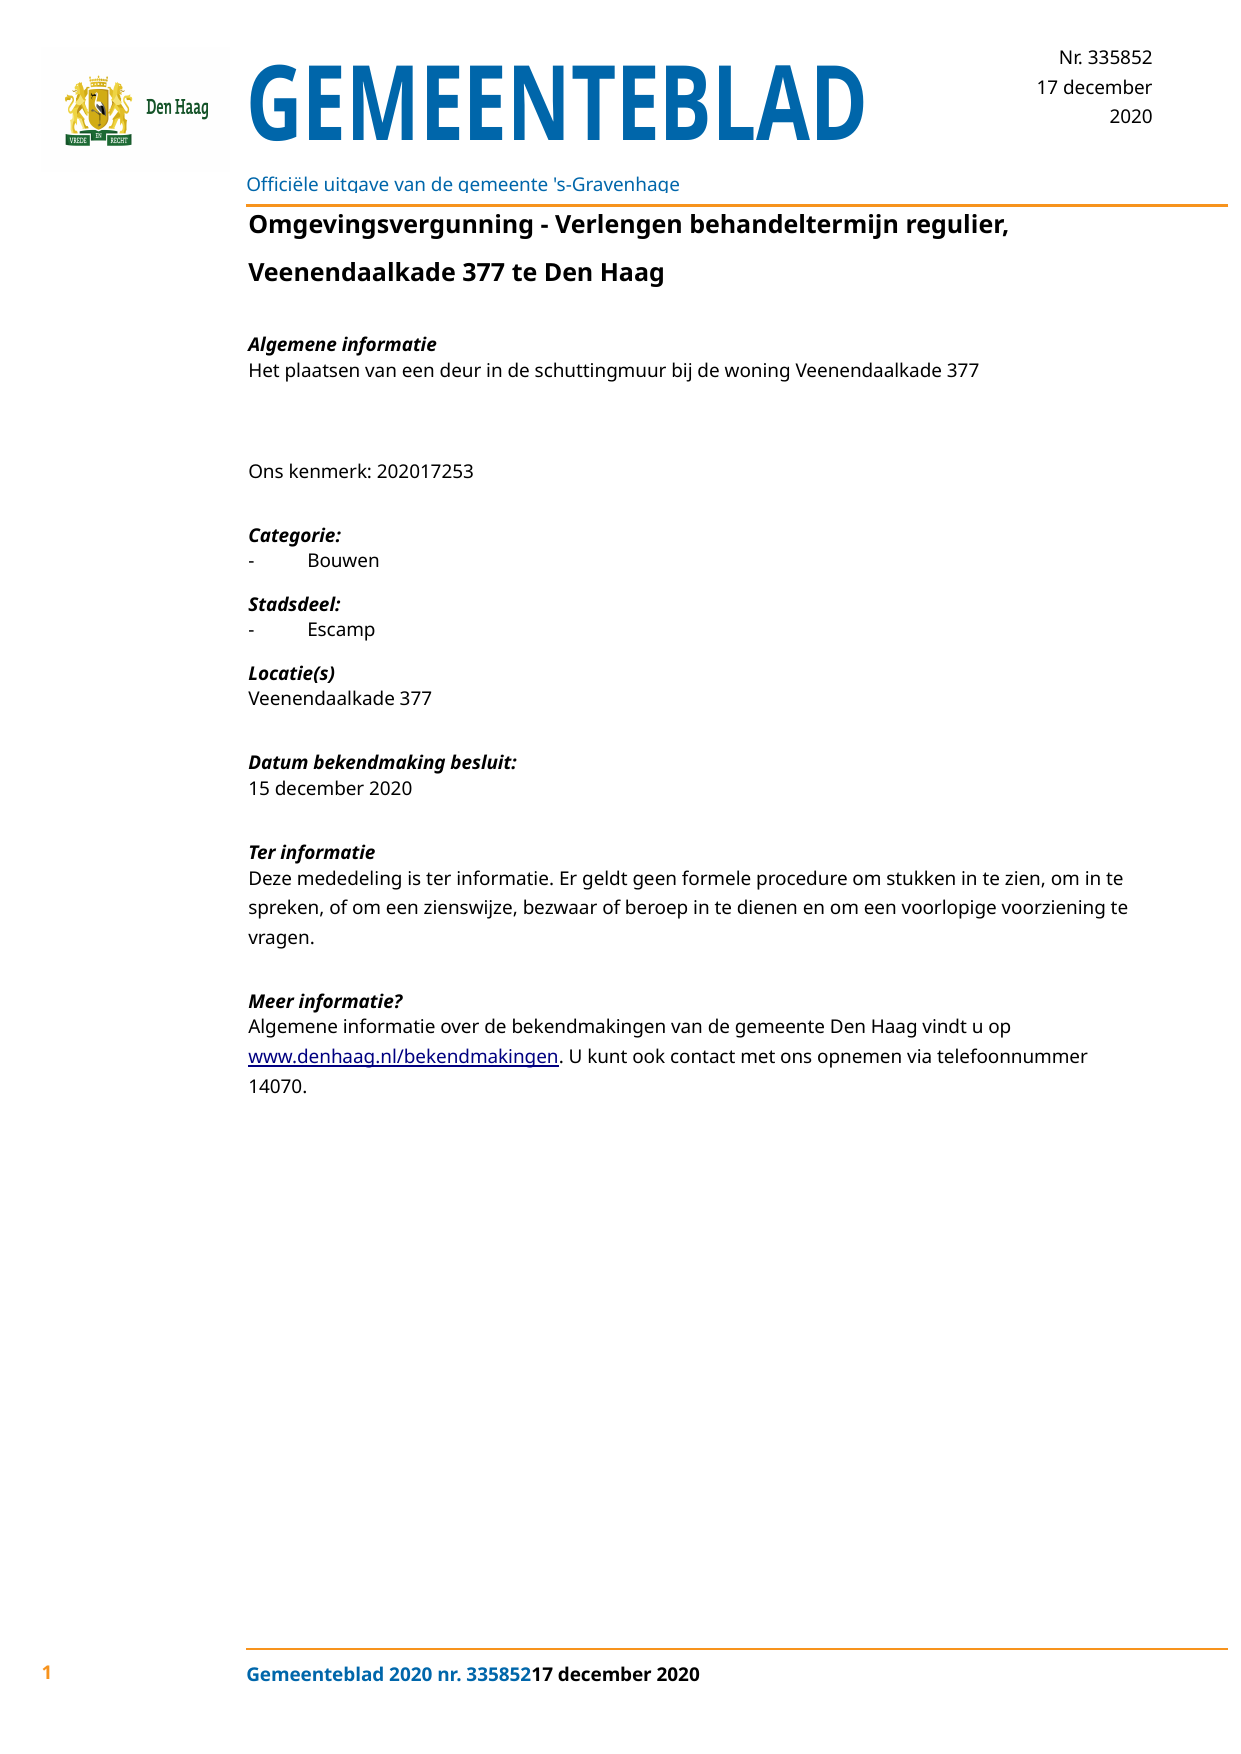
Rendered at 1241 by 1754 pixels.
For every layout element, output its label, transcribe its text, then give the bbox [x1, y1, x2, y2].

text Datum bekendmaking besluit: [248, 749, 1152, 775]
text Algemene informatie [248, 331, 1152, 357]
text 15 december 2020 [248, 775, 1152, 801]
text Ons kenmerk: 202017253 [248, 458, 1152, 484]
text Locatie(s) [248, 660, 1152, 685]
text Veenendaalkade 377 [248, 685, 1152, 711]
text Algemene informatie over de bekendmakingen van de gemeente Den Haag vindt u op www.denhaag.nl/bekendmakingen. U kunt ook contact met ons opnemen via telefoonnummer 14070. [248, 1014, 1152, 1098]
text Categorie: [248, 522, 1152, 548]
text Meer informatie? [248, 988, 1152, 1014]
text Deze mededeling is ter informatie. Er geldt geen formele procedure om stukken in te zien, om in te spreken, of om een zienswijze, bezwaar of beroep in te dienen en om een voorlopige voorziening te vragen. [248, 865, 1152, 950]
text Ter informatie [248, 839, 1152, 865]
list Bouwen [248, 548, 1152, 573]
text Omgevingsvergunning - Verlengen behandeltermijn regulier, Veenendaalkade 377 te Den Haag [248, 207, 1152, 288]
picture [41, 47, 231, 172]
text Het plaatsen van een deur in de schuttingmuur bij de woning Veenendaalkade 377 [248, 357, 1152, 383]
list Escamp [248, 617, 1152, 642]
text Stadsdeel: [248, 591, 1152, 617]
